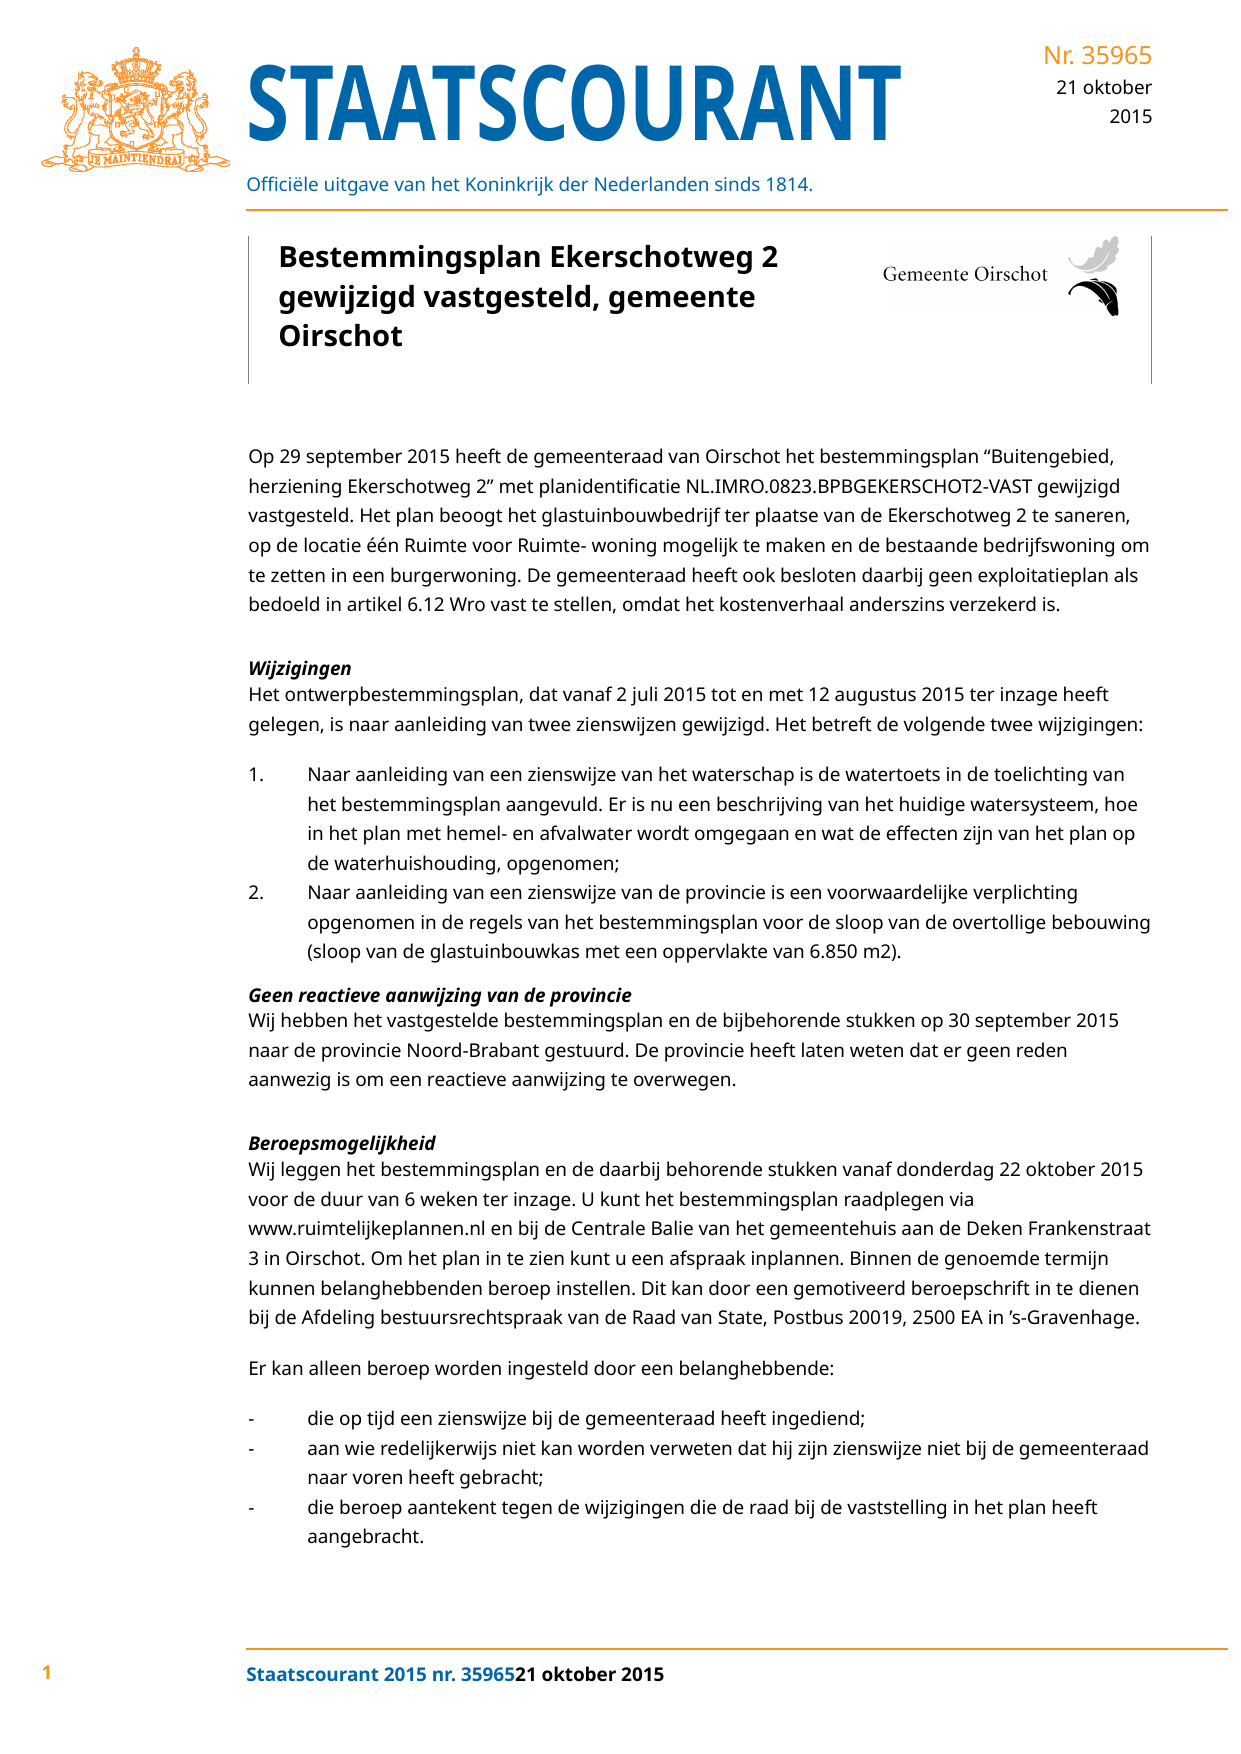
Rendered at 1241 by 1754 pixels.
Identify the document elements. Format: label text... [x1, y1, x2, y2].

list Naar aanleiding van een zienswijze van het waterschap is de watertoets in de toelichting van het bestemmingsplan aangevuld. Er is nu een beschrijving van het huidige watersysteem, hoe in het plan met hemel- en afvalwater wordt omgegaan en wat de effecten zijn van het plan op de waterhuishouding, opgenomen; [248, 761, 1152, 876]
picture [882, 236, 1119, 316]
list die beroep aantekent tegen de wijzigingen die de raad bij de vaststelling in het plan heeft aangebracht. [248, 1494, 1152, 1549]
text Wij leggen het bestemmingsplan en de daarbij behorende stukken vanaf donderdag 22 oktober 2015 voor de duur van 6 weken ter inzage. U kunt het bestemmingsplan raadplegen via www.ruimtelijkeplannen.nl en bij de Centrale Balie van het gemeentehuis aan de Deken Frankenstraat 3 in Oirschot. Om het plan in te zien kunt u een afspraak inplannen. Binnen de genoemde termijn kunnen belanghebbenden beroep instellen. Dit kan door een gemotiveerd beroepschrift in te dienen bij de Afdeling bestuursrechtspraak van de Raad van State, Postbus 20019, 2500 EA in ’s-Gravenhage. [248, 1156, 1152, 1330]
table_header Bestemmingsplan Ekerschotweg 2 gewijzigd vastgesteld, gemeente Oirschot [249, 236, 850, 384]
text Op 29 september 2015 heeft de gemeenteraad van Oirschot het bestemmingsplan “Buitengebied, herziening Ekerschotweg 2” met planidentificatie NL.IMRO.0823.BPBGEKERSCHOT2-VAST gewijzigd vastgesteld. Het plan beoogt het glastuinbouwbedrijf ter plaatse van de Ekerschotweg 2 te saneren, op de locatie één Ruimte voor Ruimte- woning mogelijk te maken en de bestaande bedrijfswoning om te zetten in een burgerwoning. De gemeenteraad heeft ook besloten daarbij geen exploitatieplan als bedoeld in artikel 6.12 Wro vast te stellen, omdat het kostenverhaal anderszins verzekerd is. [248, 443, 1152, 617]
text Geen reactieve aanwijzing van de provincie [248, 982, 1152, 1007]
list die op tijd een zienswijze bij de gemeenteraad heeft ingediend; [248, 1405, 1152, 1431]
text Het ontwerpbestemmingsplan, dat vanaf 2 juli 2015 tot en met 12 augustus 2015 ter inzage heeft gelegen, is naar aanleiding van twee zienswijzen gewijzigd. Het betreft de volgende twee wijzigingen: [248, 681, 1152, 736]
list Naar aanleiding van een zienswijze van de provincie is een voorwaardelijke verplichting opgenomen in de regels van het bestemmingsplan voor de sloop van de overtollige bebouwing (sloop van de glastuinbouwkas met een oppervlakte van 6.850 m2). [248, 879, 1152, 964]
text Beroepsmogelijkheid [248, 1131, 1152, 1156]
table_header [850, 236, 1151, 384]
text Er kan alleen beroep worden ingesteld door een belanghebbende: [248, 1355, 1152, 1380]
text Wij hebben het vastgestelde bestemmingsplan en de bijbehorende stukken op 30 september 2015 naar de provincie Noord-Brabant gestuurd. De provincie heeft laten weten dat er geen reden aanwezig is om een reactieve aanwijzing te overwegen. [248, 1007, 1152, 1092]
picture [41, 47, 231, 172]
text Wijzigingen [248, 655, 1152, 681]
list aan wie redelijkerwijs niet kan worden verweten dat hij zijn zienswijze niet bij de gemeenteraad naar voren heeft gebracht; [248, 1435, 1152, 1490]
